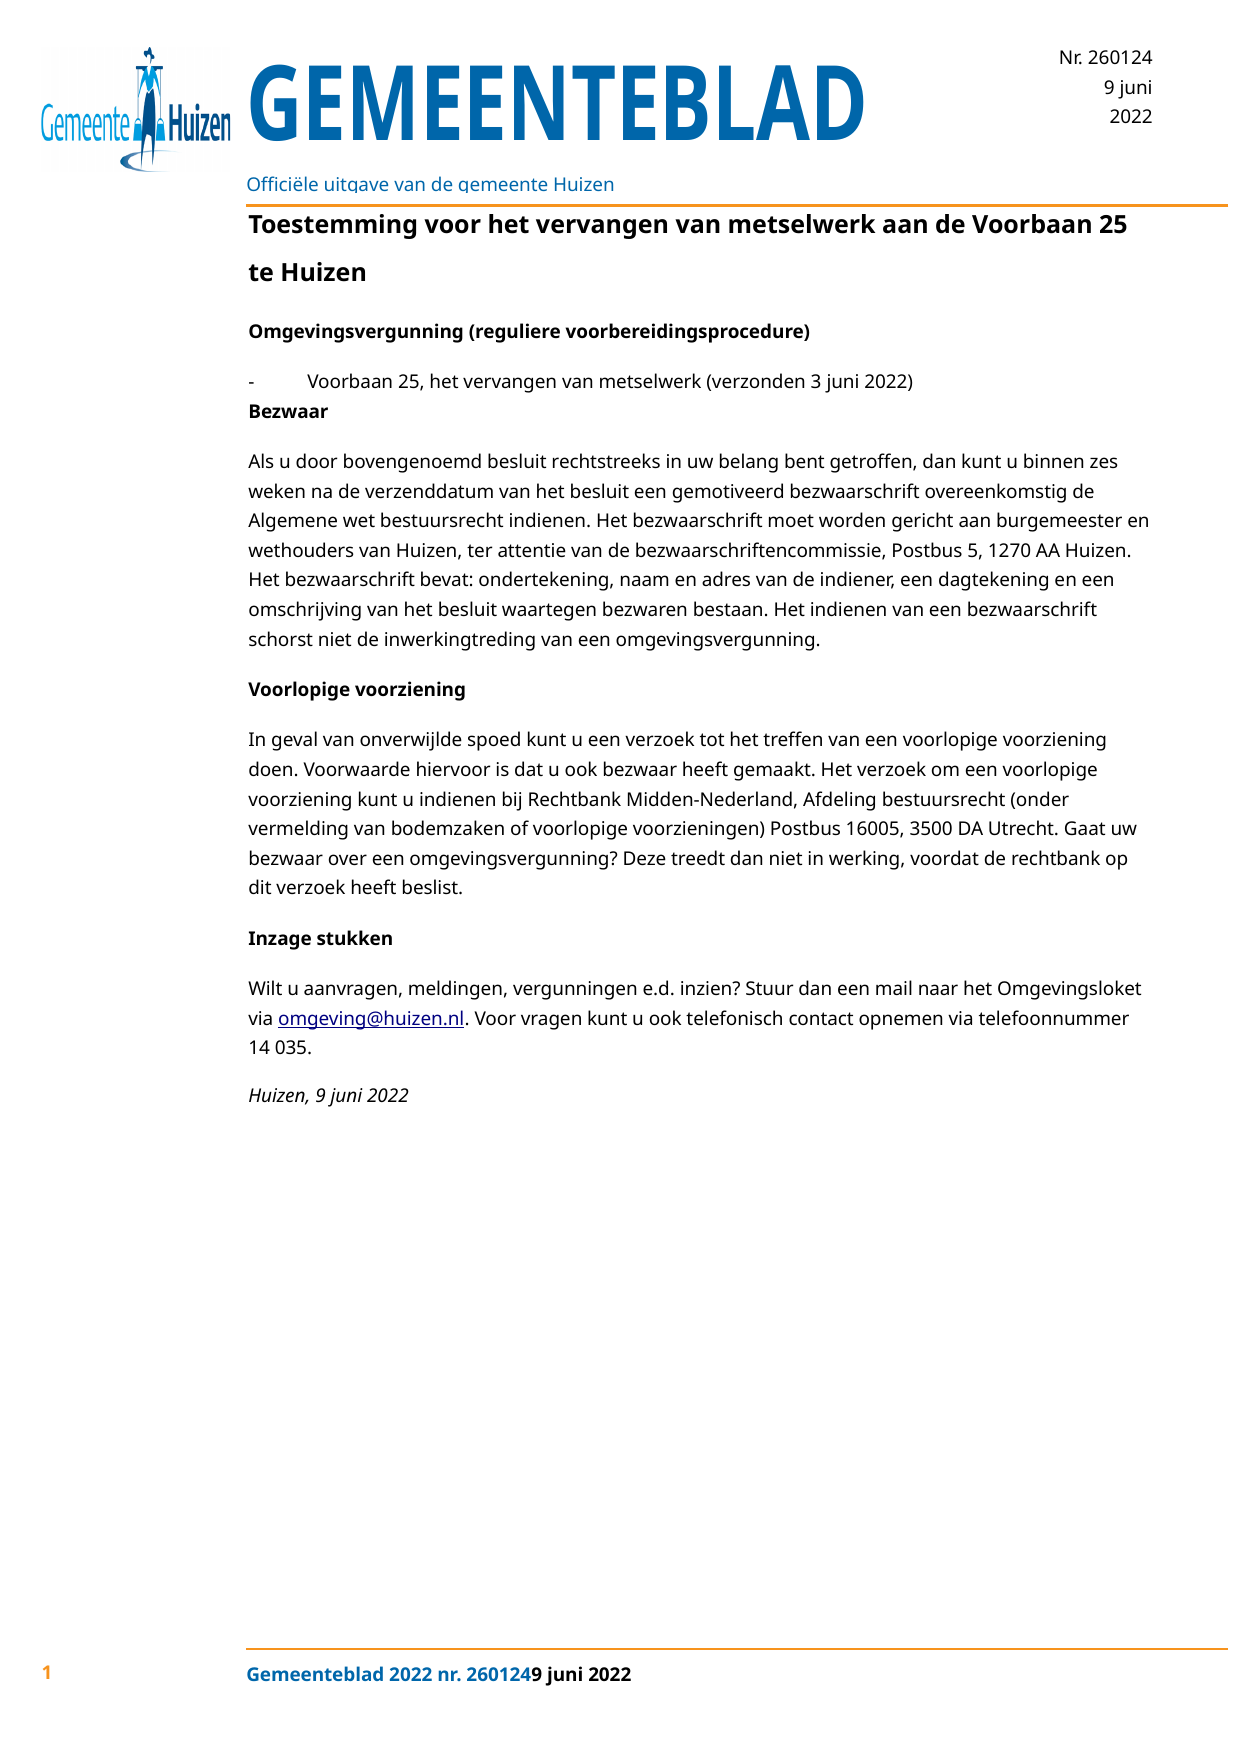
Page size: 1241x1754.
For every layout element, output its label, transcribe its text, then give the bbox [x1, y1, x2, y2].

text Omgevingsvergunning (reguliere voorbereidingsprocedure) [248, 318, 1152, 344]
text Voorlopige voorziening [248, 676, 1152, 702]
text Bezwaar [248, 398, 1152, 424]
picture [41, 47, 231, 172]
text Wilt u aanvragen, meldingen, vergunningen e.d. inzien? Stuur dan een mail naar het Omgevingsloket via omgeving@huizen.nl. Voor vragen kunt u ook telefonisch contact opnemen via telefoonnummer 14 035. [248, 975, 1152, 1060]
list Voorbaan 25, het vervangen van metselwerk (verzonden 3 juni 2022) [248, 368, 1152, 394]
text Als u door bovengenoemd besluit rechtstreeks in uw belang bent getroffen, dan kunt u binnen zes weken na de verzenddatum van het besluit een gemotiveerd bezwaarschrift overeenkomstig de Algemene wet bestuursrecht indienen. Het bezwaarschrift moet worden gericht aan burgemeester en wethouders van Huizen, ter attentie van de bezwaarschriftencommissie, Postbus 5, 1270 AA Huizen. Het bezwaarschrift bevat: ondertekening, naam en adres van de indiener, een dagtekening en een omschrijving van het besluit waartegen bezwaren bestaan. Het indienen van een bezwaarschrift schorst niet de inwerkingtreding van een omgevingsvergunning. [248, 448, 1152, 652]
text In geval van onverwijlde spoed kunt u een verzoek tot het treffen van een voorlopige voorziening doen. Voorwaarde hiervoor is dat u ook bezwaar heeft gemaakt. Het verzoek om een voorlopige voorziening kunt u indienen bij Rechtbank Midden-Nederland, Afdeling bestuursrecht (onder vermelding van bodemzaken of voorlopige voorzieningen) Postbus 16005, 3500 DA Utrecht. Gaat uw bezwaar over een omgevingsvergunning? Deze treedt dan niet in werking, voordat de rechtbank op dit verzoek heeft beslist. [248, 727, 1152, 900]
text Toestemming voor het vervangen van metselwerk aan de Voorbaan 25 te Huizen [248, 207, 1152, 288]
text Inzage stukken [248, 925, 1152, 951]
text Huizen, 9 juni 2022 [248, 1082, 1152, 1108]
